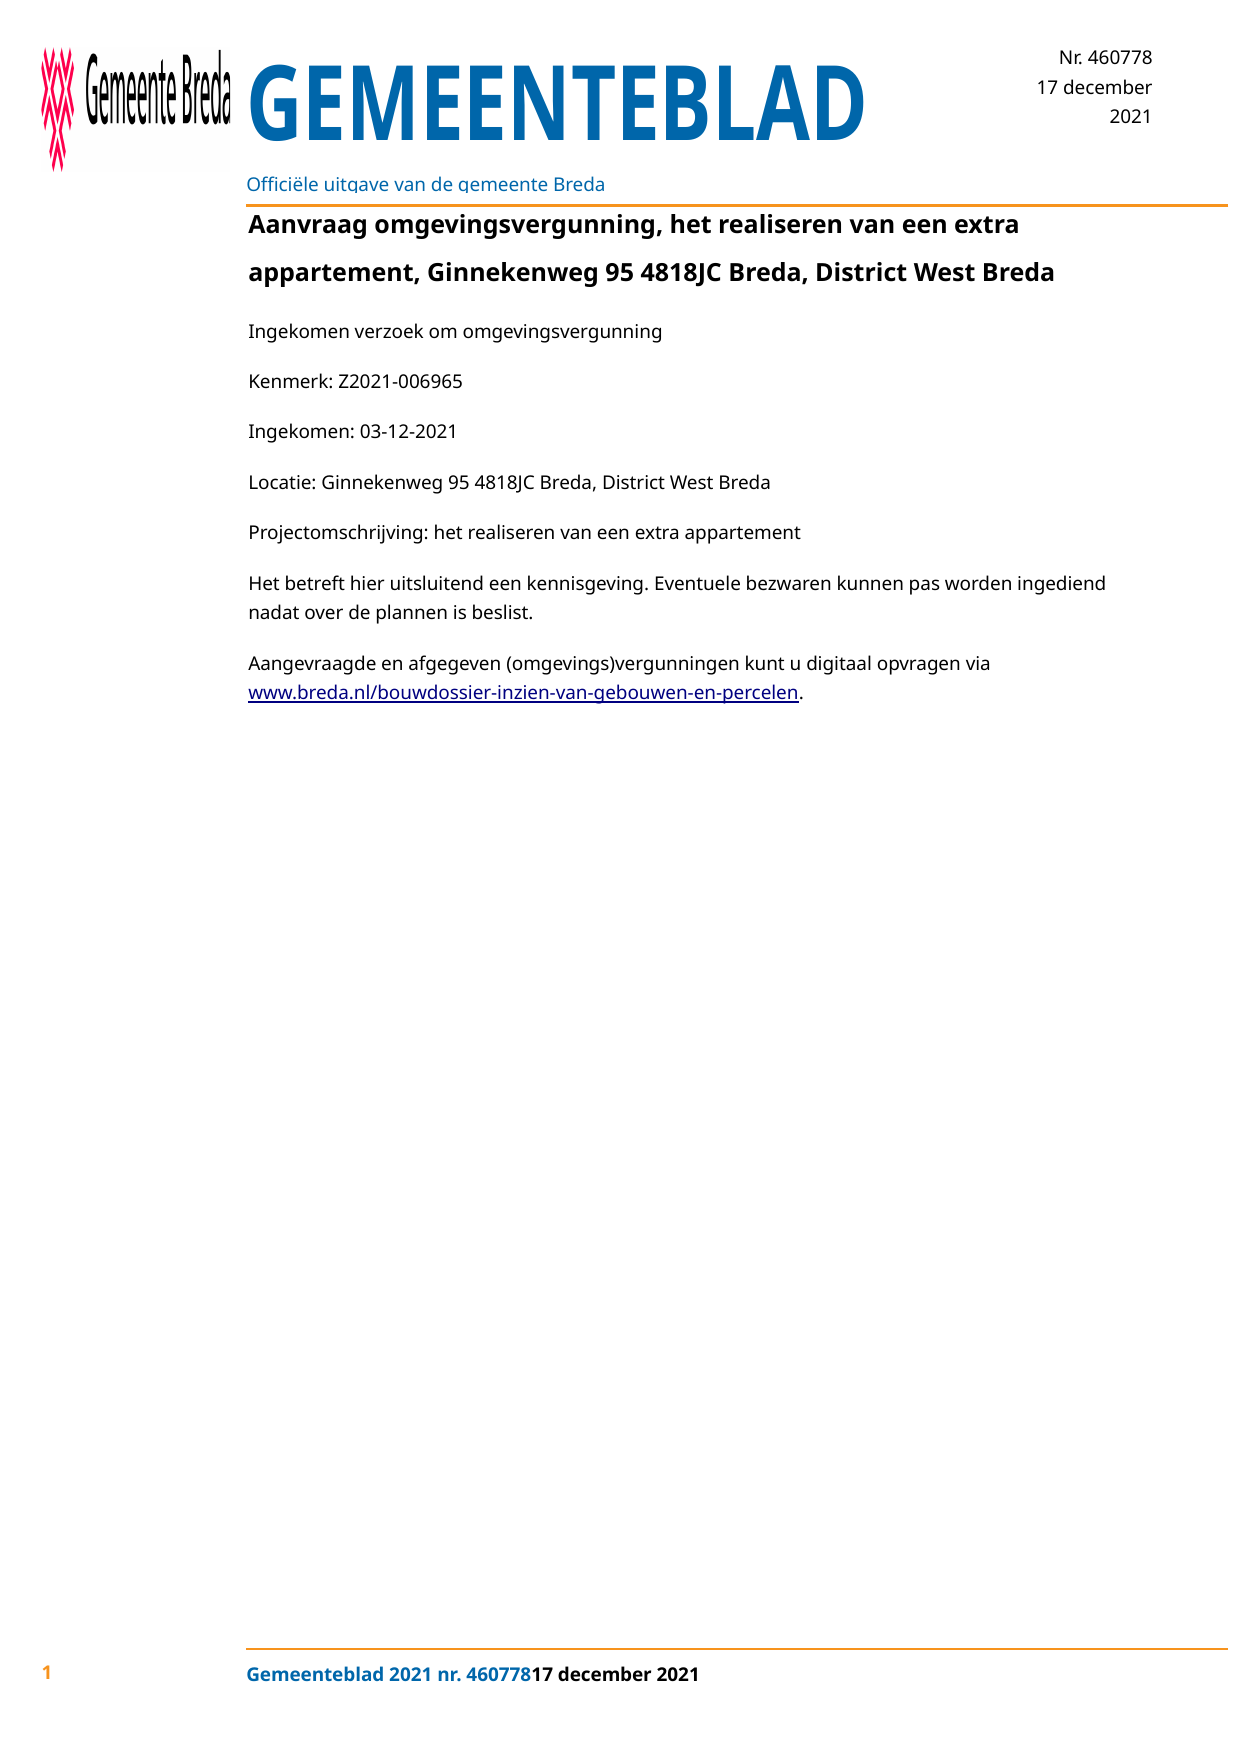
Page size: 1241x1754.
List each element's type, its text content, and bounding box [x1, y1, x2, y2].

text Aangevraagde en afgegeven (omgevings)vergunningen kunt u digitaal opvragen via www.breda.nl/bouwdossier-inzien-van-gebouwen-en-percelen. [248, 650, 1152, 705]
text Het betreft hier uitsluitend een kennisgeving. Eventuele bezwaren kunnen pas worden ingediend nadat over de plannen is beslist. [248, 570, 1152, 625]
text Kenmerk: Z2021-006965 [248, 368, 1152, 394]
text Ingekomen: 03-12-2021 [248, 419, 1152, 444]
picture [41, 47, 231, 172]
text Ingekomen verzoek om omgevingsvergunning [248, 318, 1152, 344]
text Locatie: Ginnekenweg 95 4818JC Breda, District West Breda [248, 469, 1152, 495]
text Projectomschrijving: het realiseren van een extra appartement [248, 519, 1152, 545]
text Aanvraag omgevingsvergunning, het realiseren van een extra appartement, Ginnekenweg 95 4818JC Breda, District West Breda [248, 207, 1152, 288]
